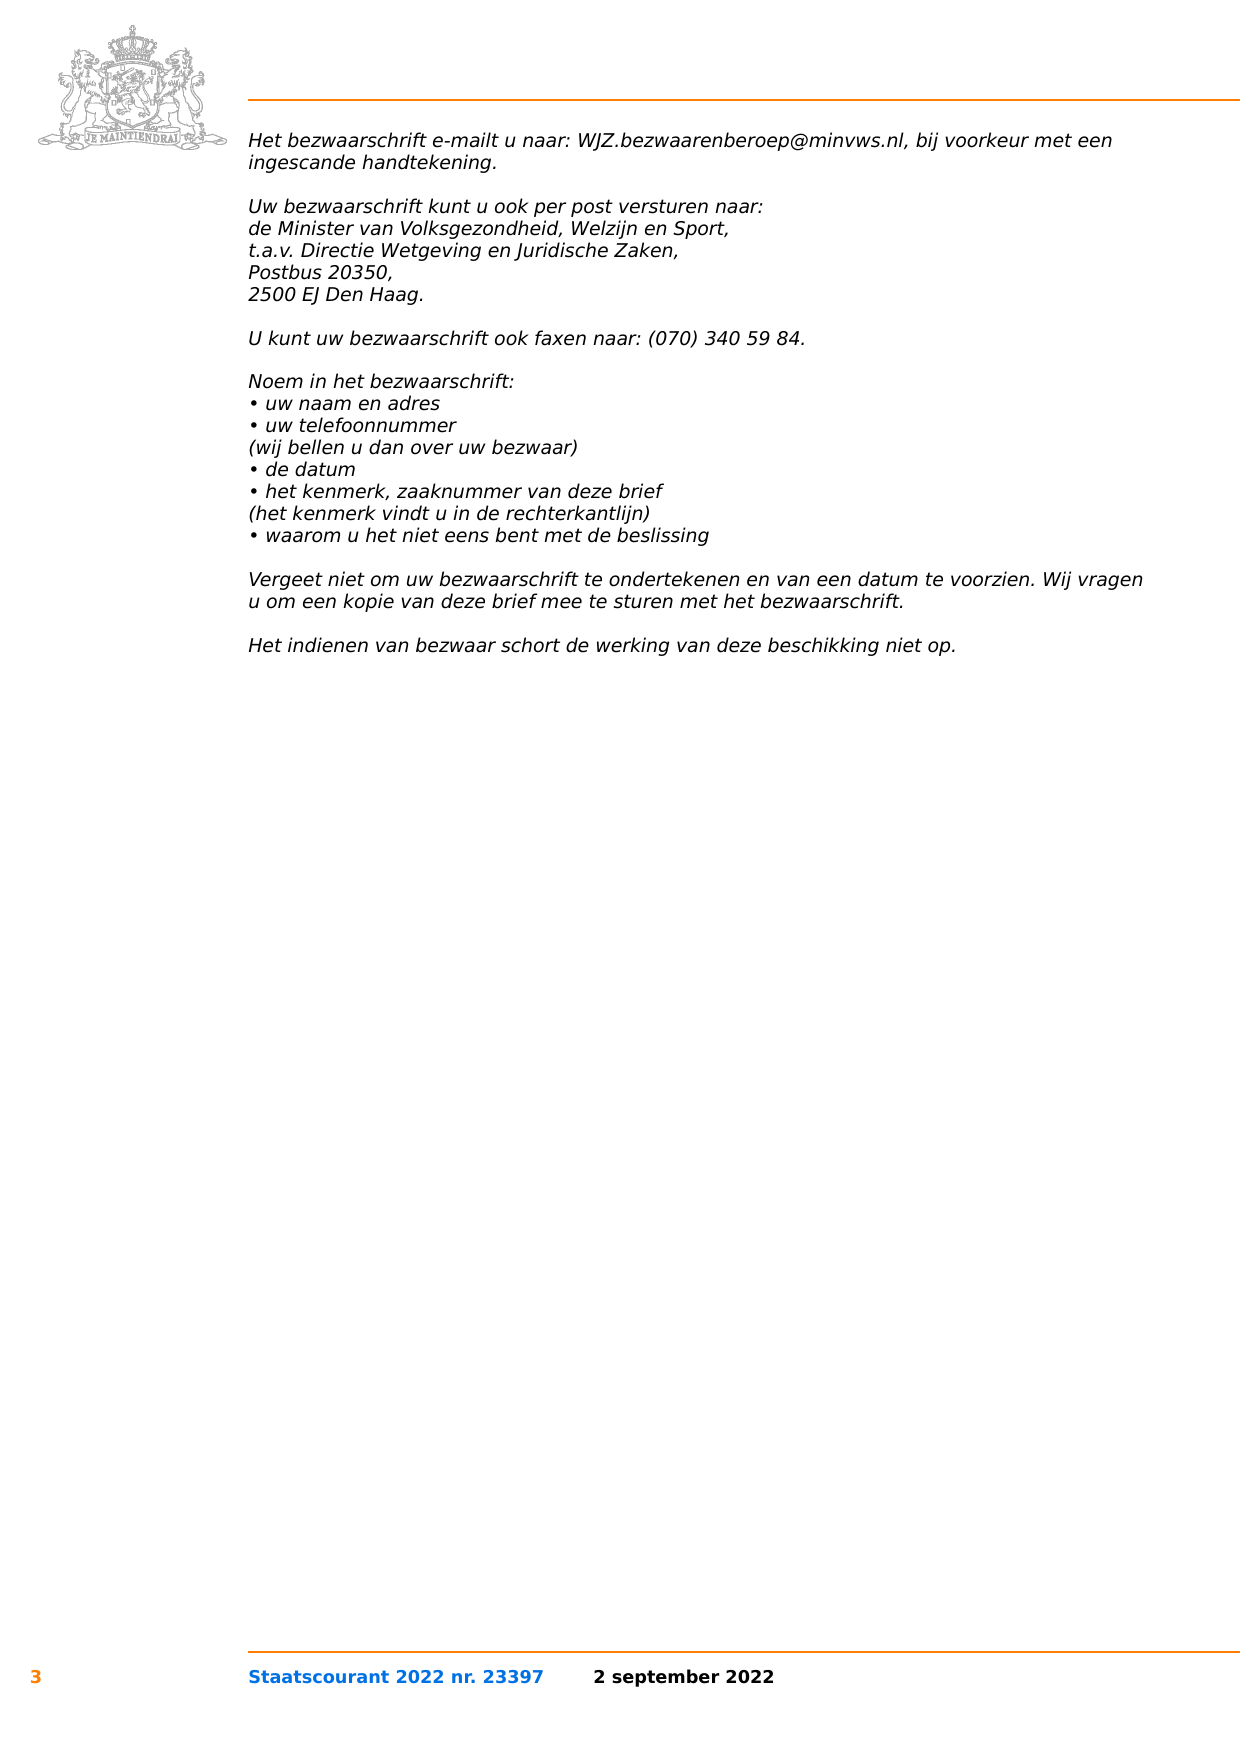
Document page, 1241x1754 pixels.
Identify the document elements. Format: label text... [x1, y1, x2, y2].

picture [38, 25, 227, 150]
text 2500 EJ Den Haag. [248, 284, 1163, 306]
text Postbus 20350, [248, 262, 1163, 284]
text Uw bezwaarschrift kunt u ook per post versturen naar: [248, 196, 1163, 218]
text Vergeet niet om uw bezwaarschrift te ondertekenen en van een datum te voorzien. Wij vragen u om een kopie van deze brief mee te sturen met het bezwaarschrift. [248, 569, 1163, 613]
text Noem in het bezwaarschrift: [248, 371, 1163, 393]
text Het bezwaarschrift e-mailt u naar: WJZ.bezwaarenberoep@minvws.nl, bij voorkeur met een ingescande handtekening. [248, 130, 1163, 174]
text • uw telefoonnummer [248, 415, 1163, 437]
text • de datum [248, 459, 1163, 481]
text t.a.v. Directie Wetgeving en Juridische Zaken, [248, 240, 1163, 262]
text U kunt uw bezwaarschrift ook faxen naar: (070) 340 59 84. [248, 327, 1163, 349]
text • uw naam en adres [248, 393, 1163, 415]
text (het kenmerk vindt u in de rechterkantlijn) [248, 503, 1163, 525]
text de Minister van Volksgezondheid, Welzijn en Sport, [248, 218, 1163, 240]
text • waarom u het niet eens bent met de beslissing [248, 525, 1163, 547]
text (wij bellen u dan over uw bezwaar) [248, 437, 1163, 459]
text • het kenmerk, zaaknummer van deze brief [248, 481, 1163, 503]
text Het indienen van bezwaar schort de werking van deze beschikking niet op. [248, 635, 1163, 657]
